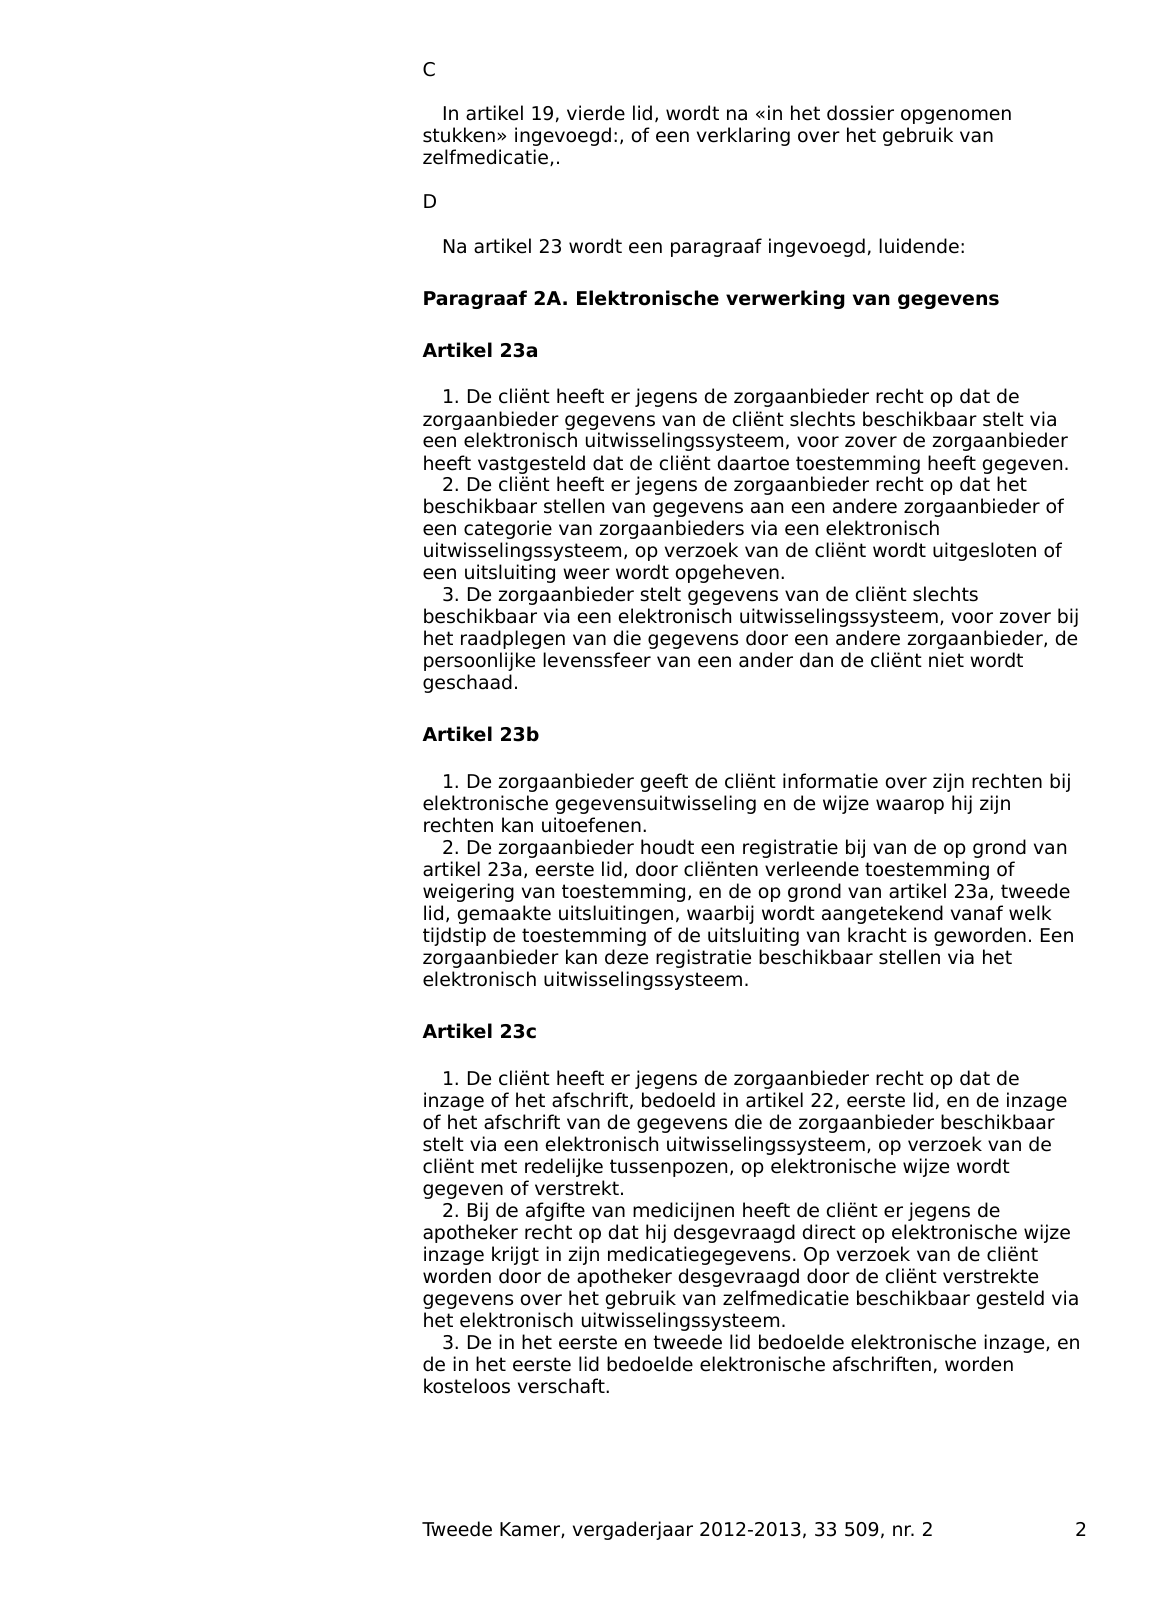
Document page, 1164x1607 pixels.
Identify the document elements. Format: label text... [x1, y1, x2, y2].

subtitle Paragraaf 2A. Elektronische verwerking van gegevens [422, 287, 1087, 309]
text 2. De zorgaanbieder houdt een registratie bij van de op grond van artikel 23a, eerste lid, door cliënten verleende toestemming of weigering van toestemming, en de op grond van artikel 23a, tweede lid, gemaakte uitsluitingen, waarbij wordt aangetekend vanaf welk tijdstip de toestemming of de uitsluiting van kracht is geworden. Een zorgaanbieder kan deze registratie beschikbaar stellen via het elektronisch uitwisselingssysteem. [422, 837, 1087, 991]
text 3. De zorgaanbieder stelt gegevens van de cliënt slechts beschikbaar via een elektronisch uitwisselingssysteem, voor zover bij het raadplegen van die gegevens door een andere zorgaanbieder, de persoonlijke levenssfeer van een ander dan de cliënt niet wordt geschaad. [422, 584, 1087, 694]
text Na artikel 23 wordt een paragraaf ingevoegd, luidende: [422, 236, 1087, 257]
text D [422, 191, 1087, 213]
text 1. De zorgaanbieder geeft de cliënt informatie over zijn rechten bij elektronische gegevensuitwisseling en de wijze waarop hij zijn rechten kan uitoefenen. [422, 771, 1087, 837]
text 2. Bij de afgifte van medicijnen heeft de cliënt er jegens de apotheker recht op dat hij desgevraagd direct op elektronische wijze inzage krijgt in zijn medicatiegegevens. Op verzoek van de cliënt worden door de apotheker desgevraagd door de cliënt verstrekte gegevens over het gebruik van zelfmedicatie beschikbaar gesteld via het elektronisch uitwisselingssysteem. [422, 1200, 1087, 1332]
text 3. De in het eerste en tweede lid bedoelde elektronische inzage, en de in het eerste lid bedoelde elektronische afschriften, worden kosteloos verschaft. [422, 1332, 1087, 1398]
text In artikel 19, vierde lid, wordt na «in het dossier opgenomen stukken» ingevoegd:, of een verklaring over het gebruik van zelfmedicatie,. [422, 103, 1087, 169]
text 1. De cliënt heeft er jegens de zorgaanbieder recht op dat de zorgaanbieder gegevens van de cliënt slechts beschikbaar stelt via een elektronisch uitwisselingssysteem, voor zover de zorgaanbieder heeft vastgesteld dat de cliënt daartoe toestemming heeft gegeven. [422, 386, 1087, 474]
subtitle Artikel 23a [422, 339, 1087, 361]
text 1. De cliënt heeft er jegens de zorgaanbieder recht op dat de inzage of het afschrift, bedoeld in artikel 22, eerste lid, en de inzage of het afschrift van de gegevens die de zorgaanbieder beschikbaar stelt via een elektronisch uitwisselingssysteem, op verzoek van de cliënt met redelijke tussenpozen, op elektronische wijze wordt gegeven of verstrekt. [422, 1068, 1087, 1200]
subtitle Artikel 23c [422, 1021, 1087, 1043]
subtitle Artikel 23b [422, 724, 1087, 746]
text C [422, 59, 1087, 81]
text 2. De cliënt heeft er jegens de zorgaanbieder recht op dat het beschikbaar stellen van gegevens aan een andere zorgaanbieder of een categorie van zorgaanbieders via een elektronisch uitwisselingssysteem, op verzoek van de cliënt wordt uitgesloten of een uitsluiting weer wordt opgeheven. [422, 474, 1087, 584]
